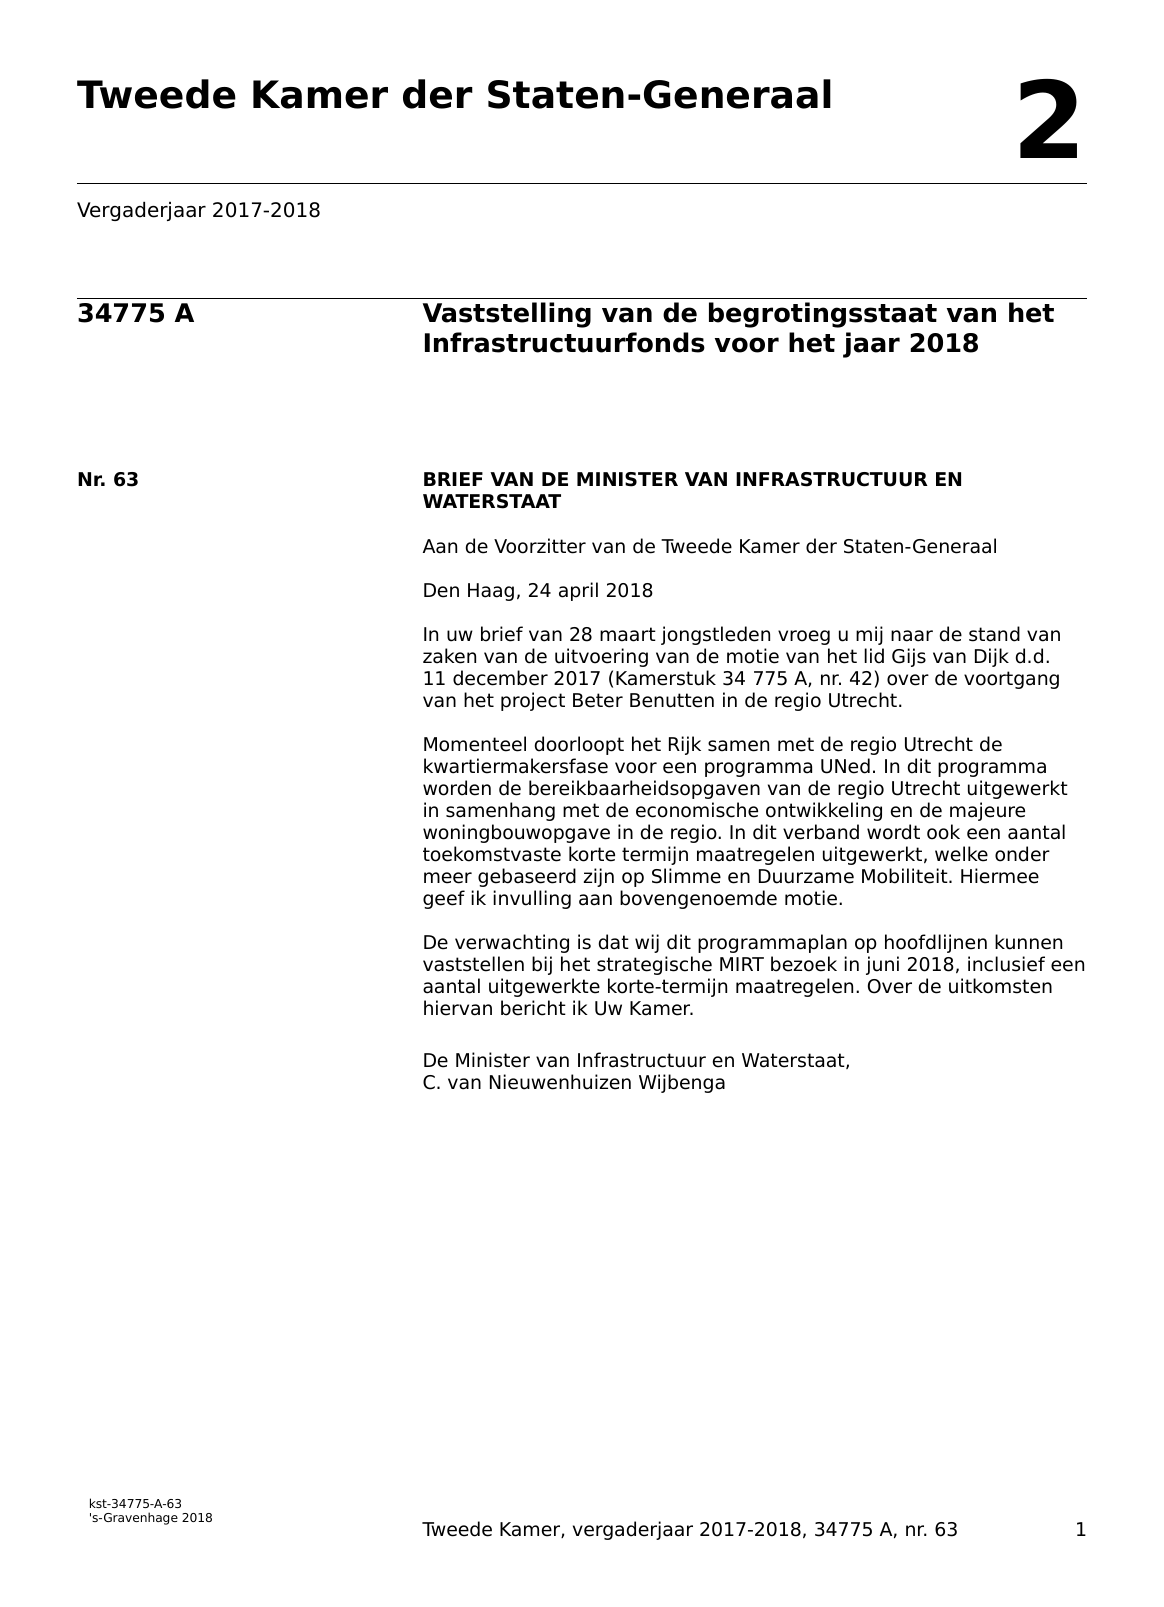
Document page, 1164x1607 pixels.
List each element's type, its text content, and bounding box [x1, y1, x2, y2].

text De verwachting is dat wij dit programmaplan op hoofdlijnen kunnen vaststellen bij het strategische MIRT bezoek in juni 2018, inclusief een aantal uitgewerkte korte-termijn maatregelen. Over de uitkomsten hiervan bericht ik Uw Kamer. [422, 932, 1087, 1020]
text kst-34775-A-63 [88, 1497, 323, 1511]
text In uw brief van 28 maart jongstleden vroeg u mij naar de stand van zaken van de uitvoering van de motie van het lid Gijs van Dijk d.d. 11 december 2017 (Kamerstuk 34 775 A, nr. 42) over de voortgang van het project Beter Benutten in de regio Utrecht. [422, 624, 1087, 712]
table_cell Vergaderjaar 2017-2018 [77, 184, 1087, 298]
text De Minister van Infrastructuur en Waterstaat, C. van Nieuwenhuizen Wijbenga [422, 1050, 1087, 1094]
text Aan de Voorzitter van de Tweede Kamer der Staten-Generaal [422, 536, 1087, 557]
text Momenteel doorloopt het Rijk samen met de regio Utrecht de kwartiermakersfase voor een programma UNed. In dit programma worden de bereikbaarheidsopgaven van de regio Utrecht uitgewerkt in samenhang met de economische ontwikkeling en de majeure woningbouwopgave in de regio. In dit verband wordt ook een aantal toekomstvaste korte termijn maatregelen uitgewerkt, welke onder meer gebaseerd zijn op Slimme en Duurzame Mobiliteit. Hiermee geef ik invulling aan bovengenoemde motie. [422, 734, 1087, 910]
text Den Haag, 24 april 2018 [422, 580, 1087, 602]
table_header Tweede Kamer der Staten-Generaal [77, 59, 886, 183]
subtitle 34775 A Vaststelling van de begrotingsstaat van het Infrastructuurfonds voor het jaar 2018 [77, 299, 1087, 358]
text 's-Gravenhage 2018 [88, 1511, 323, 1525]
table_header 2 [886, 59, 1087, 183]
subtitle Nr. 63 BRIEF VAN DE MINISTER VAN INFRASTRUCTUUR EN WATERSTAAT [77, 469, 1087, 513]
